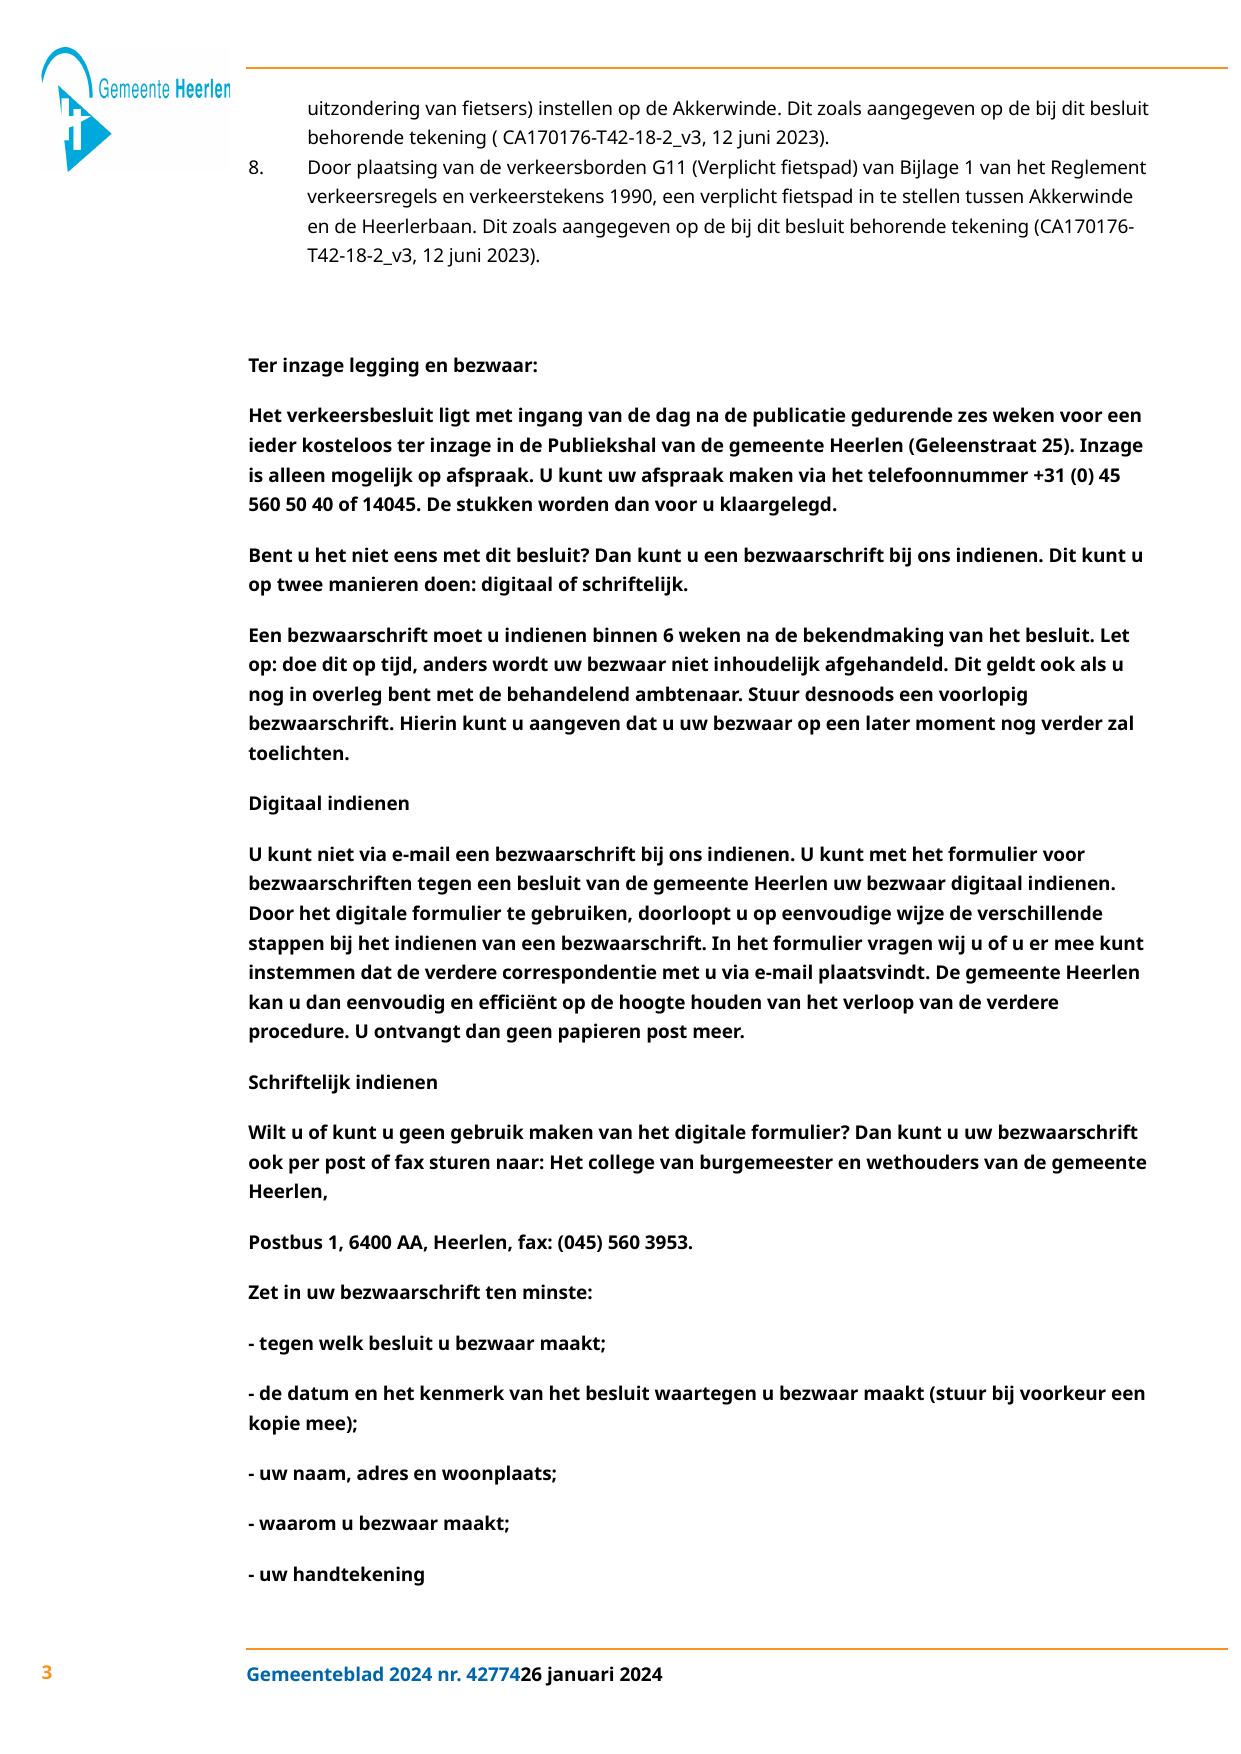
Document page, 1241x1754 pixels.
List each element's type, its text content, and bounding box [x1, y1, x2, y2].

text U kunt niet via e-mail een bezwaarschrift bij ons indienen. U kunt met het formulier voor bezwaarschriften tegen een besluit van de gemeente Heerlen uw bezwaar digitaal indienen. Door het digitale formulier te gebruiken, doorloopt u op eenvoudige wijze de verschillende stappen bij het indienen van een bezwaarschrift. In het formulier vragen wij u of u er mee kunt instemmen dat de verdere correspondentie met u via e-mail plaatsvindt. De gemeente Heerlen kan u dan eenvoudig en efficiënt op de hoogte houden van het verloop van de verdere procedure. U ontvangt dan geen papieren post meer. [248, 841, 1152, 1044]
text Het verkeersbesluit ligt met ingang van de dag na de publicatie gedurende zes weken voor een ieder kosteloos ter inzage in de Publiekshal van de gemeente Heerlen (Geleenstraat 25). Inzage is alleen mogelijk op afspraak. U kunt uw afspraak maken via het telefoonnummer +31 (0) 45 560 50 40 of 14045. De stukken worden dan voor u klaargelegd. [248, 403, 1152, 517]
text - tegen welk besluit u bezwaar maakt; [248, 1330, 1152, 1356]
text Bent u het niet eens met dit besluit? Dan kunt u een bezwaarschrift bij ons indienen. Dit kunt u op twee manieren doen: digitaal of schriftelijk. [248, 542, 1152, 597]
text Digitaal indienen [248, 791, 1152, 816]
text Wilt u of kunt u geen gebruik maken van het digitale formulier? Dan kunt u uw bezwaarschrift ook per post of fax sturen naar: Het college van burgemeester en wethouders van de gemeente Heerlen, [248, 1119, 1152, 1204]
text - waarom u bezwaar maakt; [248, 1511, 1152, 1536]
picture [41, 47, 59, 70]
text Zet in uw bezwaarschrift ten minste: [248, 1279, 1152, 1305]
text - de datum en het kenmerk van het besluit waartegen u bezwaar maakt (stuur bij voorkeur een kopie mee); [248, 1380, 1152, 1436]
picture [41, 47, 231, 172]
list Door plaatsing van de verkeersborden G11 (Verplicht fietspad) van Bijlage 1 van het Reglement verkeersregels en verkeerstekens 1990, een verplicht fietspad in te stellen tussen Akkerwinde en de Heerlerbaan. Dit zoals aangegeven op de bij dit besluit behorende tekening (CA170176-T42-18-2_v3, 12 juni 2023). [248, 154, 1152, 268]
text - uw handtekening [248, 1561, 1152, 1587]
text Ter inzage legging en bezwaar: [248, 352, 1152, 378]
list uitzondering van fietsers) instellen op de Akkerwinde. Dit zoals aangegeven op de bij dit besluit behorende tekening ( CA170176-T42-18-2_v3, 12 juni 2023). [248, 95, 1152, 150]
text Postbus 1, 6400 AA, Heerlen, fax: (045) 560 3953. [248, 1229, 1152, 1255]
text - uw naam, adres en woonplaats; [248, 1460, 1152, 1486]
text Schriftelijk indienen [248, 1069, 1152, 1095]
text Een bezwaarschrift moet u indienen binnen 6 weken na de bekendmaking van het besluit. Let op: doe dit op tijd, anders wordt uw bezwaar niet inhoudelijk afgehandeld. Dit geldt ook als u nog in overleg bent met de behandelend ambtenaar. Stuur desnoods een voorlopig bezwaarschrift. Hierin kunt u aangeven dat u uw bezwaar op een later moment nog verder zal toelichten. [248, 622, 1152, 766]
